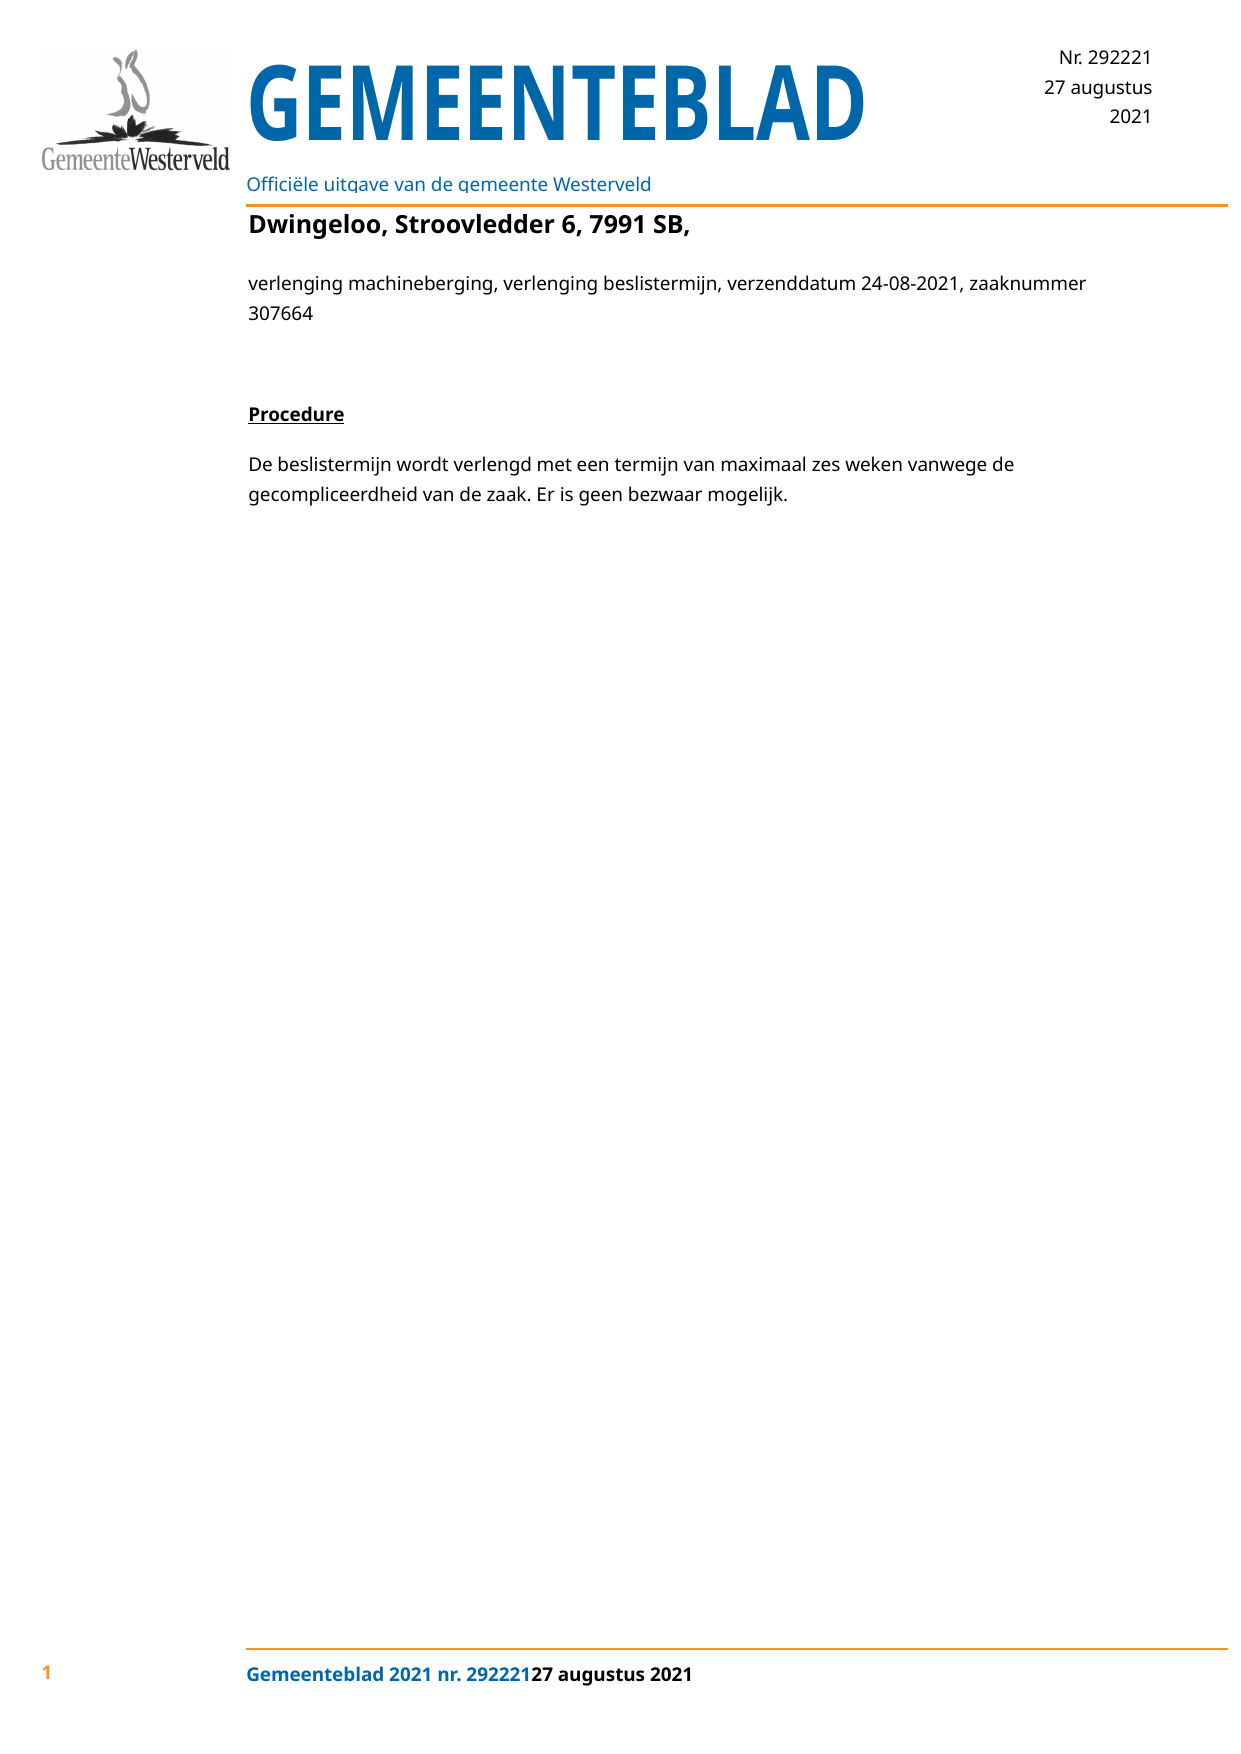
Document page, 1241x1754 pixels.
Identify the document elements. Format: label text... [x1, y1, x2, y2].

text verlenging machineberging, verlenging beslistermijn, verzenddatum 24-08-2021, zaaknummer 307664 [248, 270, 1152, 326]
text Dwingeloo, Stroovledder 6, 7991 SB, [248, 207, 1152, 241]
picture [41, 47, 231, 172]
text De beslistermijn wordt verlengd met een termijn van maximaal zes weken vanwege de gecompliceerdheid van de zaak. Er is geen bezwaar mogelijk. [248, 451, 1152, 506]
text Procedure [248, 401, 1152, 426]
